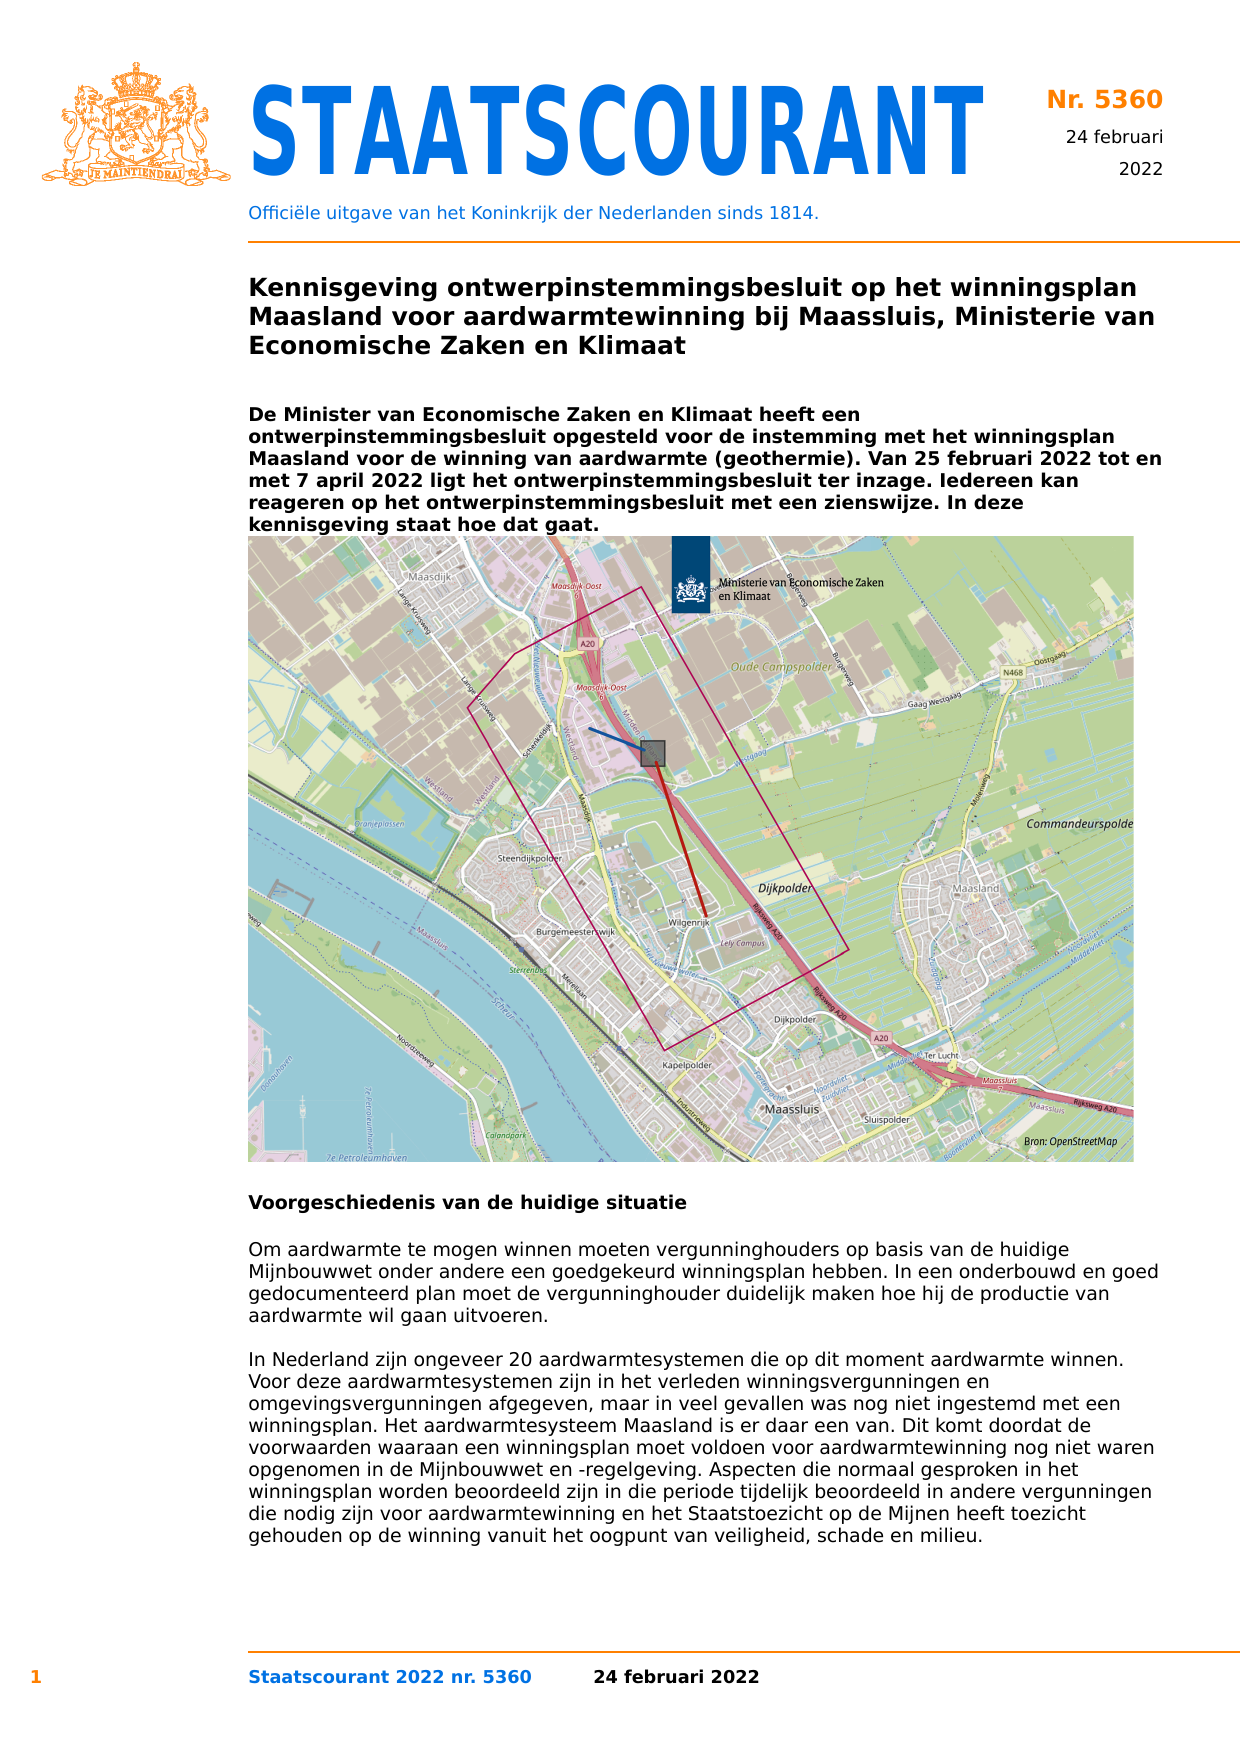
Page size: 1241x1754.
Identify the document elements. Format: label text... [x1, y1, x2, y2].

table_header Nr. 5360 [998, 62, 1240, 121]
table_cell 2022 [998, 153, 1240, 203]
table_header STAATSCOURANT [248, 62, 998, 203]
text In Nederland zijn ongeveer 20 aardwarmtesystemen die op dit moment aardwarmte winnen. Voor deze aardwarmtesystemen zijn in het verleden winningsvergunningen en omgevingsvergunningen afgegeven, maar in veel gevallen was nog niet ingestemd met een winningsplan. Het aardwarmtesysteem Maasland is er daar een van. Dit komt doordat de voorwaarden waaraan een winningsplan moet voldoen voor aardwarmtewinning nog niet waren opgenomen in de Mijnbouwwet en -regelgeving. Aspecten die normaal gesproken in het winningsplan worden beoordeeld zijn in die periode tijdelijk beoordeeld in andere vergunningen die nodig zijn voor aardwarmtewinning en het Staatstoezicht op de Mijnen heeft toezicht gehouden op de winning vanuit het oogpunt van veiligheid, schade en milieu. [248, 1349, 1163, 1547]
subtitle Kennisgeving ontwerpinstemmingsbesluit op het winningsplan Maasland voor aardwarmtewinning bij Maassluis, Ministerie van Economische Zaken en Klimaat [248, 273, 1163, 361]
text Om aardwarmte te mogen winnen moeten vergunninghouders op basis van de huidige Mijnbouwwet onder andere een goedgekeurd winningsplan hebben. In een onderbouwd en goed gedocumenteerd plan moet de vergunninghouder duidelijk maken hoe hij de productie van aardwarmte wil gaan uitvoeren. [248, 1239, 1163, 1327]
text De Minister van Economische Zaken en Klimaat heeft een ontwerpinstemmingsbesluit opgesteld voor de instemming met het winningsplan Maasland voor de winning van aardwarmte (geothermie). Van 25 februari 2022 tot en met 7 april 2022 ligt het ontwerpinstemmingsbesluit ter inzage. Iedereen kan reageren op het ontwerpinstemmingsbesluit met een zienswijze. In deze kennisgeving staat hoe dat gaat. [248, 404, 1163, 1162]
picture [248, 536, 1134, 1162]
picture [41, 62, 231, 186]
table_cell Officiële uitgave van het Koninkrijk der Nederlanden sinds 1814. [248, 203, 1240, 241]
subtitle Voorgeschiedenis van de huidige situatie [248, 1192, 1163, 1214]
table_cell 24 februari [998, 121, 1240, 153]
table_header [25, 62, 248, 241]
